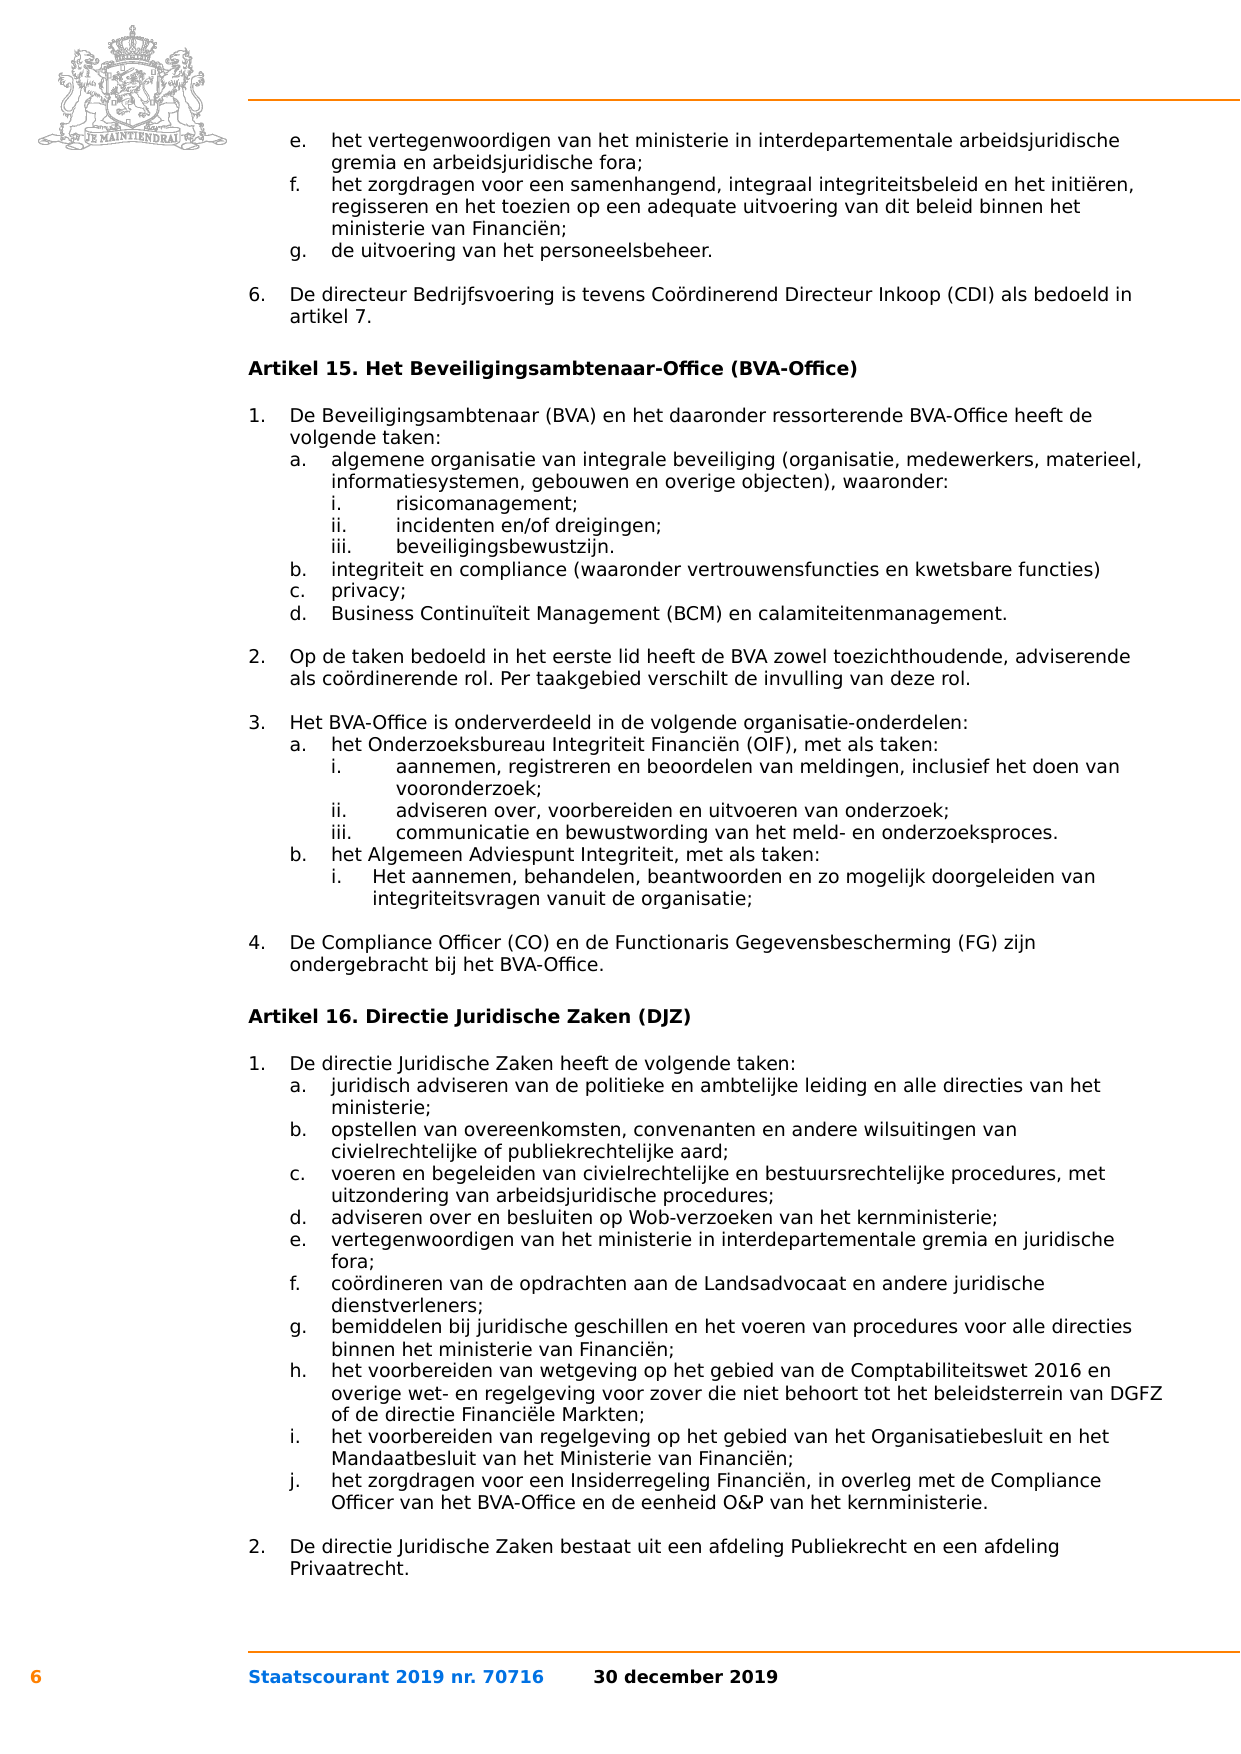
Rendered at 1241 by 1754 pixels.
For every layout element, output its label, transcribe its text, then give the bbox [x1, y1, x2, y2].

text e. vertegenwoordigen van het ministerie in interdepartementale gremia en juridische fora; [289, 1228, 1163, 1272]
text 2. Op de taken bedoeld in het eerste lid heeft de BVA zowel toezichthoudende, adviserende als coördinerende rol. Per taakgebied verschilt de invulling van deze rol. [248, 646, 1163, 690]
text 1. De Beveiligingsambtenaar (BVA) en het daaronder ressorterende BVA-Office heeft de volgende taken: [248, 404, 1163, 448]
text i. aannemen, registreren en beoordelen van meldingen, inclusief het doen van vooronderzoek; [331, 756, 1163, 800]
text ii. incidenten en/of dreigingen; [331, 514, 1163, 536]
text 4. De Compliance Officer (CO) en de Functionaris Gegevensbescherming (FG) zijn ondergebracht bij het BVA-Office. [248, 932, 1163, 976]
text c. privacy; [289, 580, 1163, 602]
text iii. beveiligingsbewustzijn. [331, 536, 1163, 558]
text j. het zorgdragen voor een Insiderregeling Financiën, in overleg met de Compliance Officer van het BVA-Office en de eenheid O&P van het kernministerie. [289, 1470, 1163, 1514]
text i. Het aannemen, behandelen, beantwoorden en zo mogelijk doorgeleiden van integriteitsvragen vanuit de organisatie; [331, 866, 1163, 910]
text i. het voorbereiden van regelgeving op het gebied van het Organisatiebesluit en het Mandaatbesluit van het Ministerie van Financiën; [289, 1426, 1163, 1470]
text c. voeren en begeleiden van civielrechtelijke en bestuursrechtelijke procedures, met uitzondering van arbeidsjuridische procedures; [289, 1163, 1163, 1207]
text e. het vertegenwoordigen van het ministerie in interdepartementale arbeidsjuridische gremia en arbeidsjuridische fora; [289, 130, 1163, 174]
text iii. communicatie en bewustwording van het meld- en onderzoeksproces. [331, 822, 1163, 844]
subtitle Artikel 16. Directie Juridische Zaken (DJZ) [248, 1006, 1163, 1028]
text f. het zorgdragen voor een samenhangend, integraal integriteitsbeleid en het initiëren, regisseren en het toezien op een adequate uitvoering van dit beleid binnen het ministerie van Financiën; [289, 174, 1163, 240]
text 1. De directie Juridische Zaken heeft de volgende taken: [248, 1053, 1163, 1075]
text d. adviseren over en besluiten op Wob-verzoeken van het kernministerie; [289, 1207, 1163, 1228]
subtitle Artikel 15. Het Beveiligingsambtenaar-Office (BVA-Office) [248, 358, 1163, 379]
text 2. De directie Juridische Zaken bestaat uit een afdeling Publiekrecht en een afdeling Privaatrecht. [248, 1536, 1163, 1580]
text h. het voorbereiden van wetgeving op het gebied van de Comptabiliteitswet 2016 en overige wet- en regelgeving voor zover die niet behoort tot het beleidsterrein van DGFZ of de directie Financiële Markten; [289, 1360, 1163, 1426]
text a. juridisch adviseren van de politieke en ambtelijke leiding en alle directies van het ministerie; [289, 1075, 1163, 1119]
text 3. Het BVA-Office is onderverdeeld in de volgende organisatie-onderdelen: [248, 712, 1163, 734]
text a. het Onderzoeksbureau Integriteit Financiën (OIF), met als taken: [289, 734, 1163, 756]
text g. de uitvoering van het personeelsbeheer. [289, 240, 1163, 262]
text g. bemiddelen bij juridische geschillen en het voeren van procedures voor alle directies binnen het ministerie van Financiën; [289, 1316, 1163, 1360]
picture [38, 25, 227, 150]
text a. algemene organisatie van integrale beveiliging (organisatie, medewerkers, materieel, informatiesystemen, gebouwen en overige objecten), waaronder: [289, 448, 1163, 492]
text b. opstellen van overeenkomsten, convenanten en andere wilsuitingen van civielrechtelijke of publiekrechtelijke aard; [289, 1119, 1163, 1163]
text f. coördineren van de opdrachten aan de Landsadvocaat en andere juridische dienstverleners; [289, 1272, 1163, 1316]
text i. risicomanagement; [331, 492, 1163, 514]
text ii. adviseren over, voorbereiden en uitvoeren van onderzoek; [331, 800, 1163, 822]
text b. integriteit en compliance (waaronder vertrouwensfuncties en kwetsbare functies) [289, 558, 1163, 580]
text 6. De directeur Bedrijfsvoering is tevens Coördinerend Directeur Inkoop (CDI) als bedoeld in artikel 7. [248, 284, 1163, 328]
text b. het Algemeen Adviespunt Integriteit, met als taken: [289, 844, 1163, 866]
text d. Business Continuïteit Management (BCM) en calamiteitenmanagement. [289, 602, 1163, 624]
